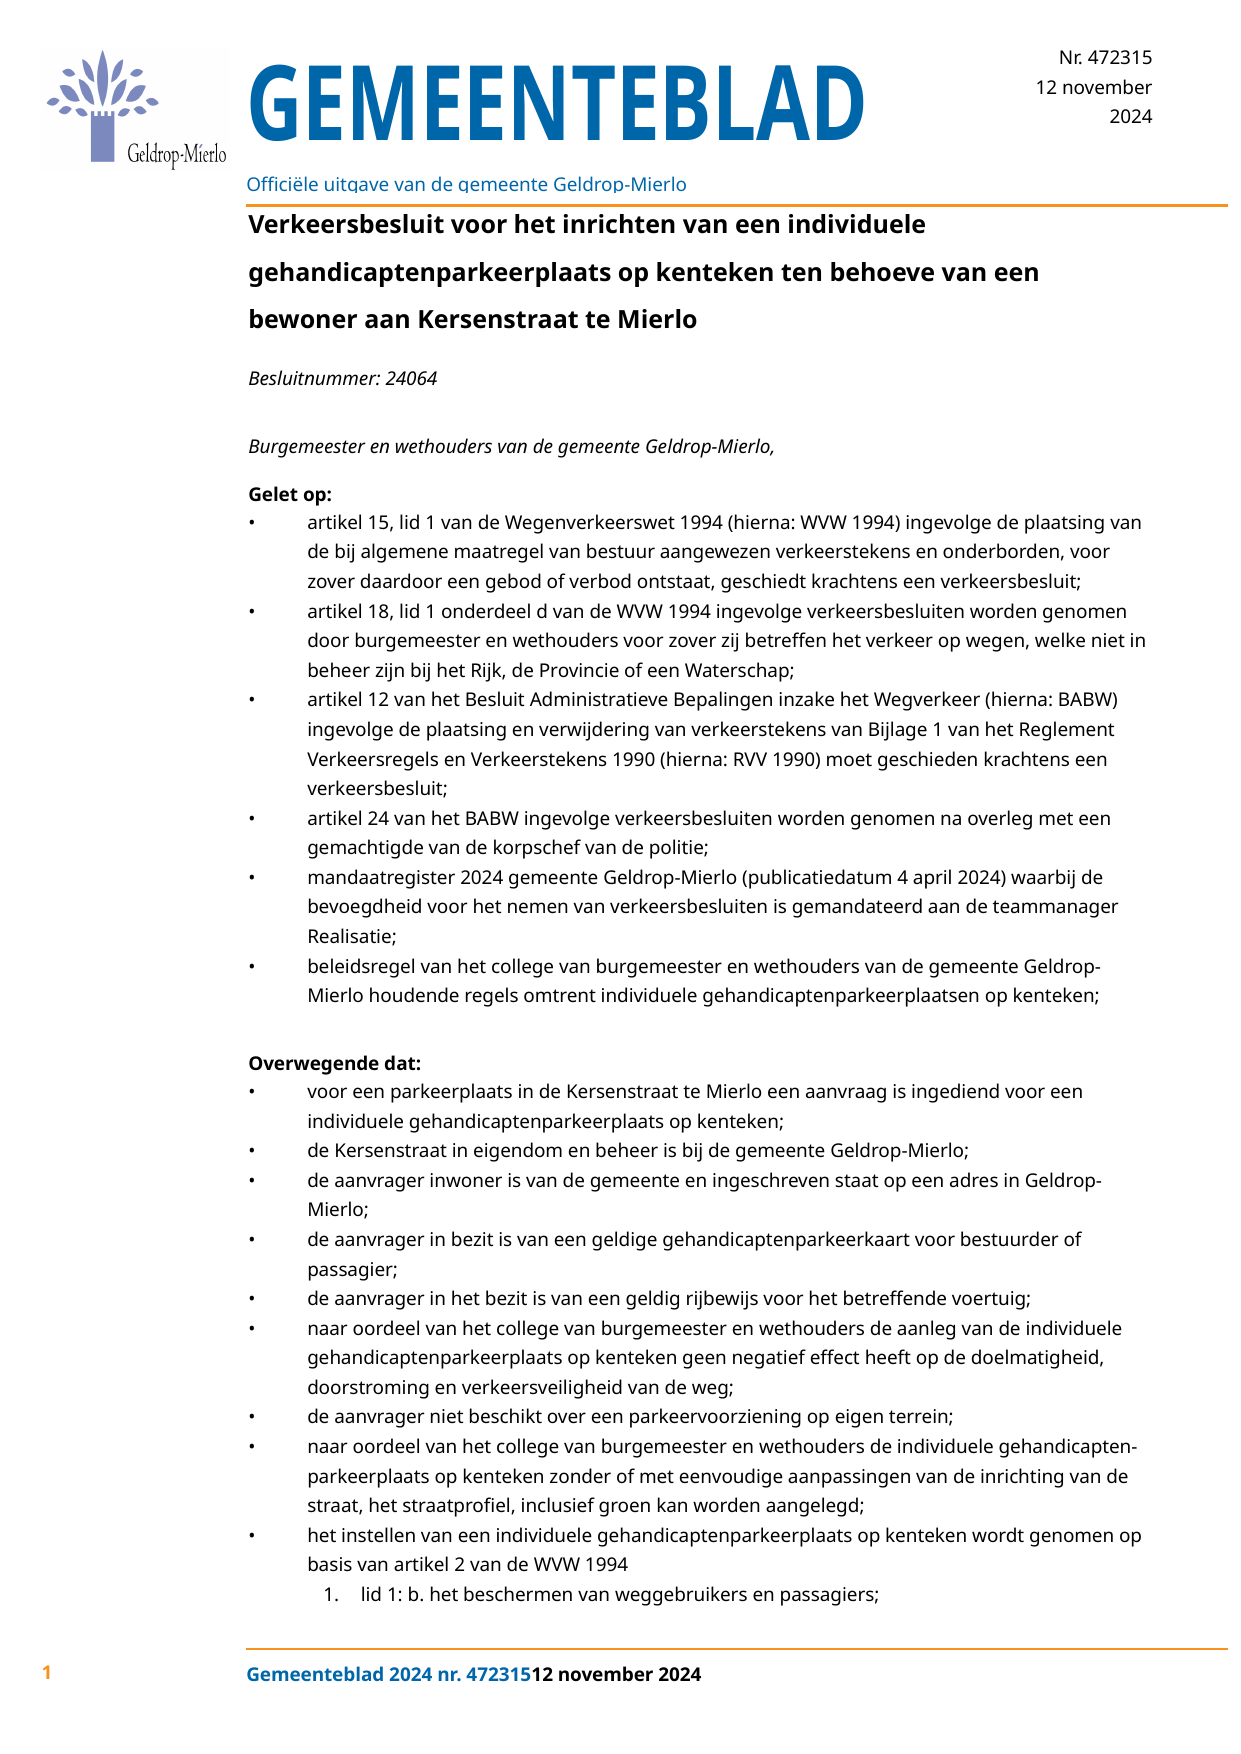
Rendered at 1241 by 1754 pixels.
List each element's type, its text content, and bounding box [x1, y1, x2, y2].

list het instellen van een individuele gehandicaptenparkeerplaats op kenteken wordt genomen op basis van artikel 2 van de WVW 1994 [248, 1522, 1152, 1577]
list artikel 24 van het BABW ingevolge verkeersbesluiten worden genomen na overleg met een gemachtigde van de korpschef van de politie; [248, 805, 1152, 860]
text Burgemeester en wethouders van de gemeente Geldrop-Mierlo, [248, 433, 1152, 459]
list lid 1: b. het beschermen van weggebruikers en passagiers; [323, 1581, 1152, 1607]
list de Kersenstraat in eigendom en beheer is bij de gemeente Geldrop-Mierlo; [248, 1137, 1152, 1163]
text Besluitnummer: 24064 [248, 366, 1152, 391]
list de aanvrager inwoner is van de gemeente en ingeschreven staat op een adres in Geldrop-Mierlo; [248, 1167, 1152, 1222]
text Verkeersbesluit voor het inrichten van een individuele gehandicaptenparkeerplaats op kenteken ten behoeve van een bewoner aan Kersenstraat te Mierlo [248, 207, 1152, 336]
picture [41, 47, 231, 172]
list mandaatregister 2024 gemeente Geldrop-Mierlo (publicatiedatum 4 april 2024) waarbij de bevoegdheid voor het nemen van verkeersbesluiten is gemandateerd aan de teammanager Realisatie; [248, 864, 1152, 949]
list de aanvrager niet beschikt over een parkeervoorziening op eigen terrein; [248, 1404, 1152, 1429]
list artikel 15, lid 1 van de Wegenverkeerswet 1994 (hierna: WVW 1994) ingevolge de plaatsing van de bij algemene maatregel van bestuur aangewezen verkeerstekens en onderborden, voor zover daardoor een gebod of verbod ontstaat, geschiedt krachtens een verkeersbesluit; [248, 509, 1152, 594]
list artikel 12 van het Besluit Administratieve Bepalingen inzake het Wegverkeer (hierna: BABW) ingevolge de plaatsing en verwijdering van verkeerstekens van Bijlage 1 van het Reglement Verkeersregels en Verkeerstekens 1990 (hierna: RVV 1990) moet geschieden krachtens een verkeersbesluit; [248, 687, 1152, 801]
list voor een parkeerplaats in de Kersenstraat te Mierlo een aanvraag is ingediend voor een individuele gehandicaptenparkeerplaats op kenteken; [248, 1078, 1152, 1134]
list naar oordeel van het college van burgemeester en wethouders de aanleg van de individuele gehandicaptenparkeerplaats op kenteken geen negatief effect heeft op de doelmatigheid, doorstroming en verkeersveiligheid van de weg; [248, 1315, 1152, 1400]
text Gelet op: [248, 481, 1152, 507]
list de aanvrager in bezit is van een geldige gehandicaptenparkeerkaart voor bestuurder of passagier; [248, 1226, 1152, 1282]
text Overwegende dat: [248, 1050, 1152, 1076]
list beleidsregel van het college van burgemeester en wethouders van de gemeente Geldrop-Mierlo houdende regels omtrent individuele gehandicaptenparkeerplaatsen op kenteken; [248, 953, 1152, 1008]
list de aanvrager in het bezit is van een geldig rijbewijs voor het betreffende voertuig; [248, 1285, 1152, 1311]
list artikel 18, lid 1 onderdeel d van de WVW 1994 ingevolge verkeersbesluiten worden genomen door burgemeester en wethouders voor zover zij betreffen het verkeer op wegen, welke niet in beheer zijn bij het Rijk, de Provincie of een Waterschap; [248, 598, 1152, 683]
list naar oordeel van het college van burgemeester en wethouders de individuele gehandicapten-parkeerplaats op kenteken zonder of met eenvoudige aanpassingen van de inrichting van de straat, het straatprofiel, inclusief groen kan worden aangelegd; [248, 1433, 1152, 1518]
